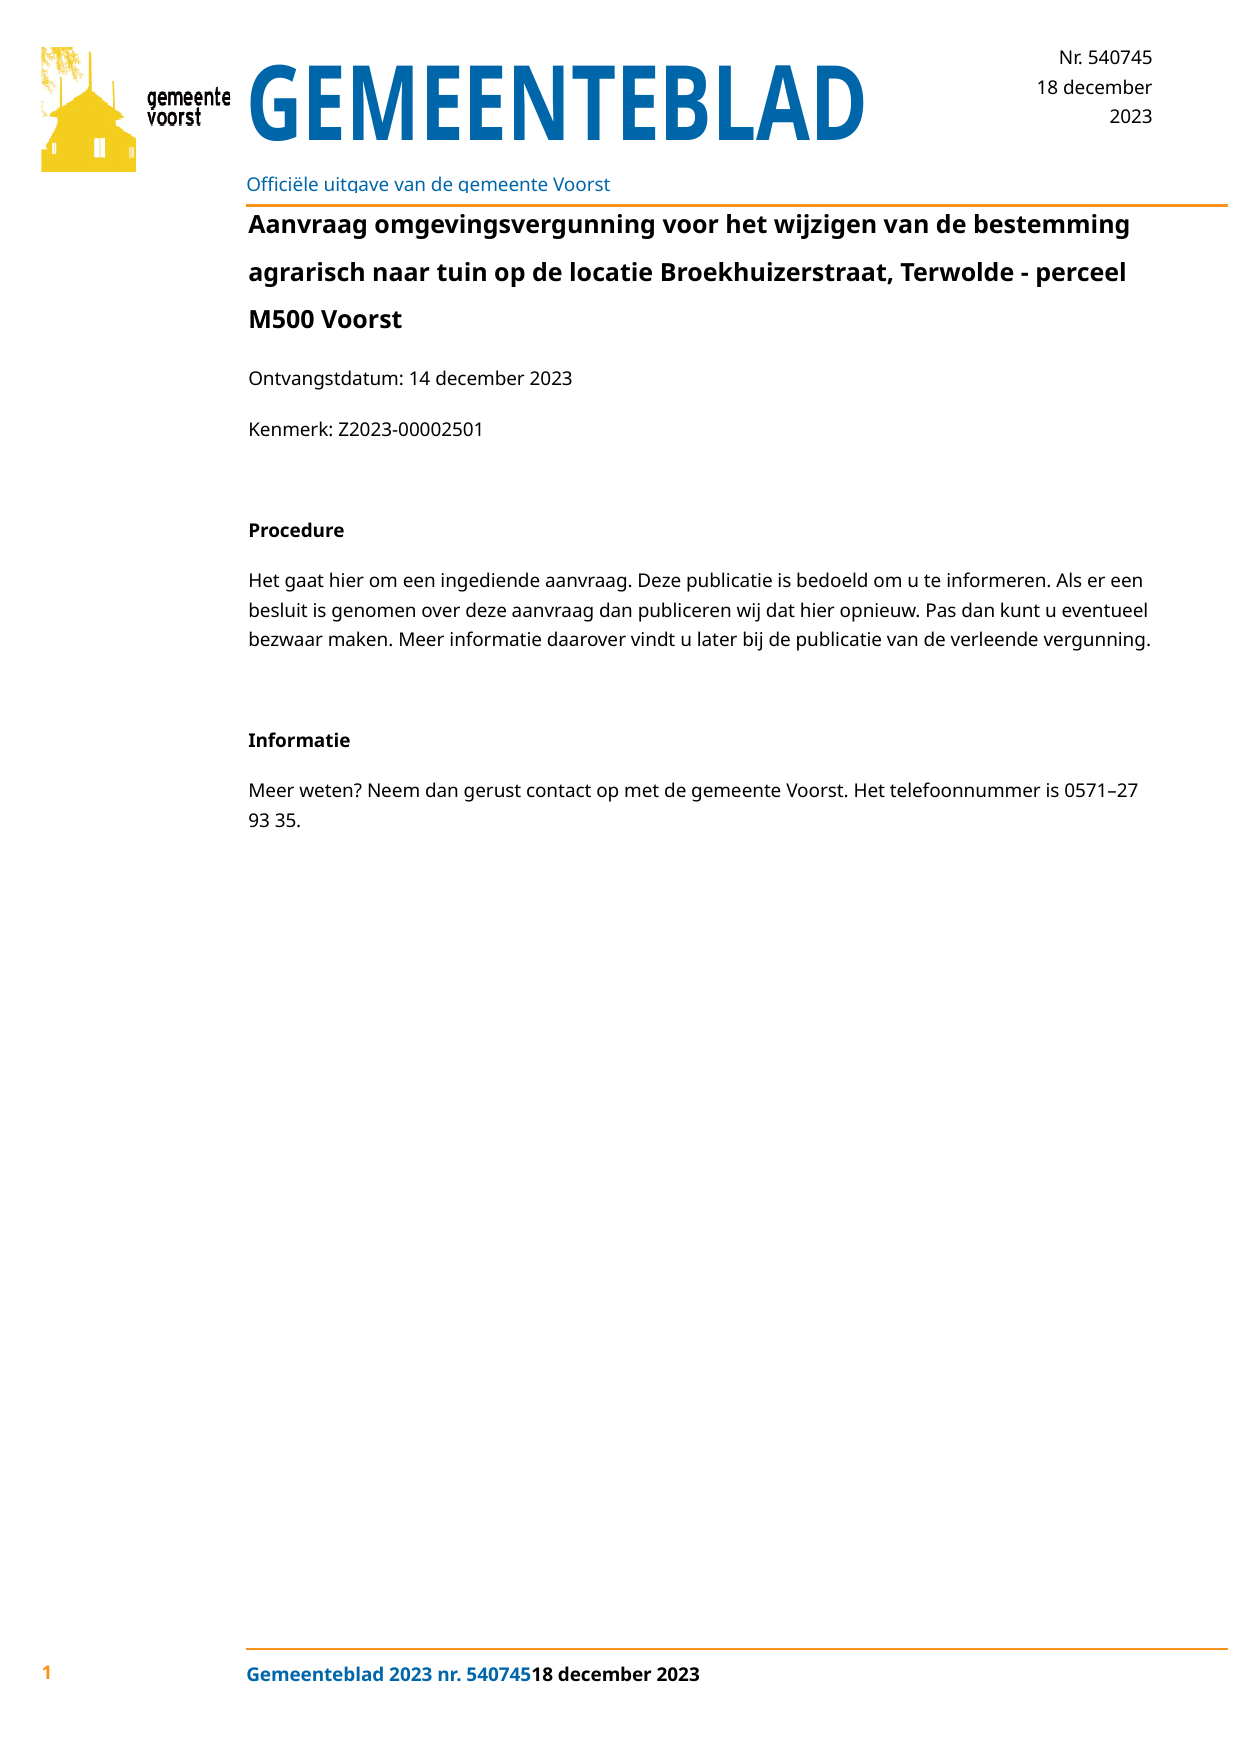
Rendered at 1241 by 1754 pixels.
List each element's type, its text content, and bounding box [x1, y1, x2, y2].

text Meer weten? Neem dan gerust contact op met de gemeente Voorst. Het telefoonnummer is 0571–27 93 35. [248, 778, 1152, 833]
text Het gaat hier om een ingediende aanvraag. Deze publicatie is bedoeld om u te informeren. Als er een besluit is genomen over deze aanvraag dan publiceren wij dat hier opnieuw. Pas dan kunt u eventueel bezwaar maken. Meer informatie daarover vindt u later bij de publicatie van de verleende vergunning. [248, 567, 1152, 652]
text Kenmerk: Z2023-00002501 [248, 416, 1152, 442]
text Aanvraag omgevingsvergunning voor het wijzigen van de bestemming agrarisch naar tuin op de locatie Broekhuizerstraat, Terwolde - perceel M500 Voorst [248, 207, 1152, 336]
text Ontvangstdatum: 14 december 2023 [248, 366, 1152, 391]
text Procedure [248, 517, 1152, 542]
text Informatie [248, 727, 1152, 753]
picture [41, 47, 231, 172]
